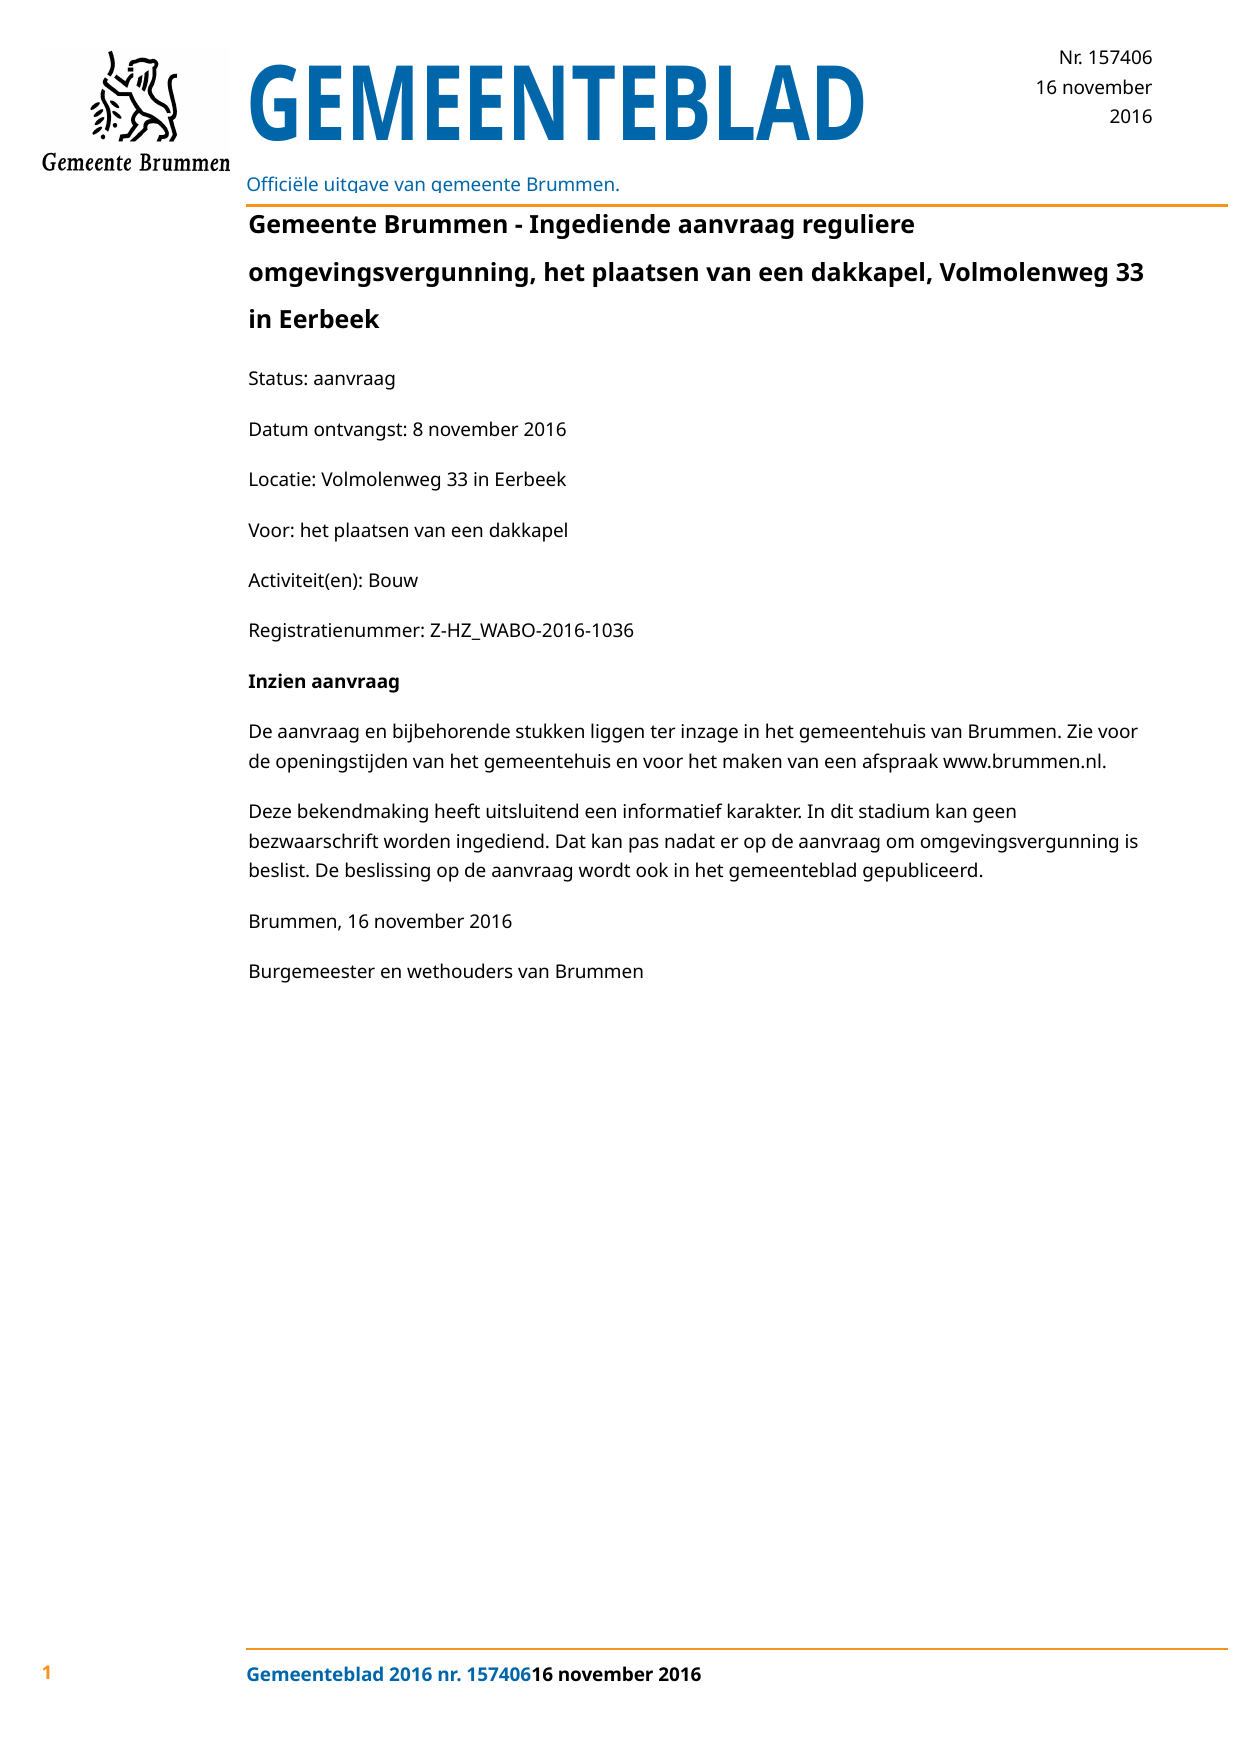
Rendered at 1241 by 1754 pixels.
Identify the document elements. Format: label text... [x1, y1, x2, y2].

text Datum ontvangst: 8 november 2016 [248, 416, 1152, 442]
text Status: aanvraag [248, 366, 1152, 391]
text Inzien aanvraag [248, 668, 1152, 694]
text Voor: het plaatsen van een dakkapel [248, 517, 1152, 542]
text Registratienummer: Z-HZ_WABO-2016-1036 [248, 618, 1152, 643]
text De aanvraag en bijbehorende stukken liggen ter inzage in het gemeentehuis van Brummen. Zie voor de openingstijden van het gemeentehuis en voor het maken van een afspraak www.brummen.nl. [248, 718, 1152, 774]
text Burgemeester en wethouders van Brummen [248, 958, 1152, 984]
picture [41, 47, 231, 172]
text Brummen, 16 november 2016 [248, 908, 1152, 934]
text Locatie: Volmolenweg 33 in Eerbeek [248, 466, 1152, 492]
text Gemeente Brummen - Ingediende aanvraag reguliere omgevingsvergunning, het plaatsen van een dakkapel, Volmolenweg 33 in Eerbeek [248, 207, 1152, 336]
text Deze bekendmaking heeft uitsluitend een informatief karakter. In dit stadium kan geen bezwaarschrift worden ingediend. Dat kan pas nadat er op de aanvraag om omgevingsvergunning is beslist. De beslissing op de aanvraag wordt ook in het gemeenteblad gepubliceerd. [248, 798, 1152, 883]
text Activiteit(en): Bouw [248, 567, 1152, 593]
